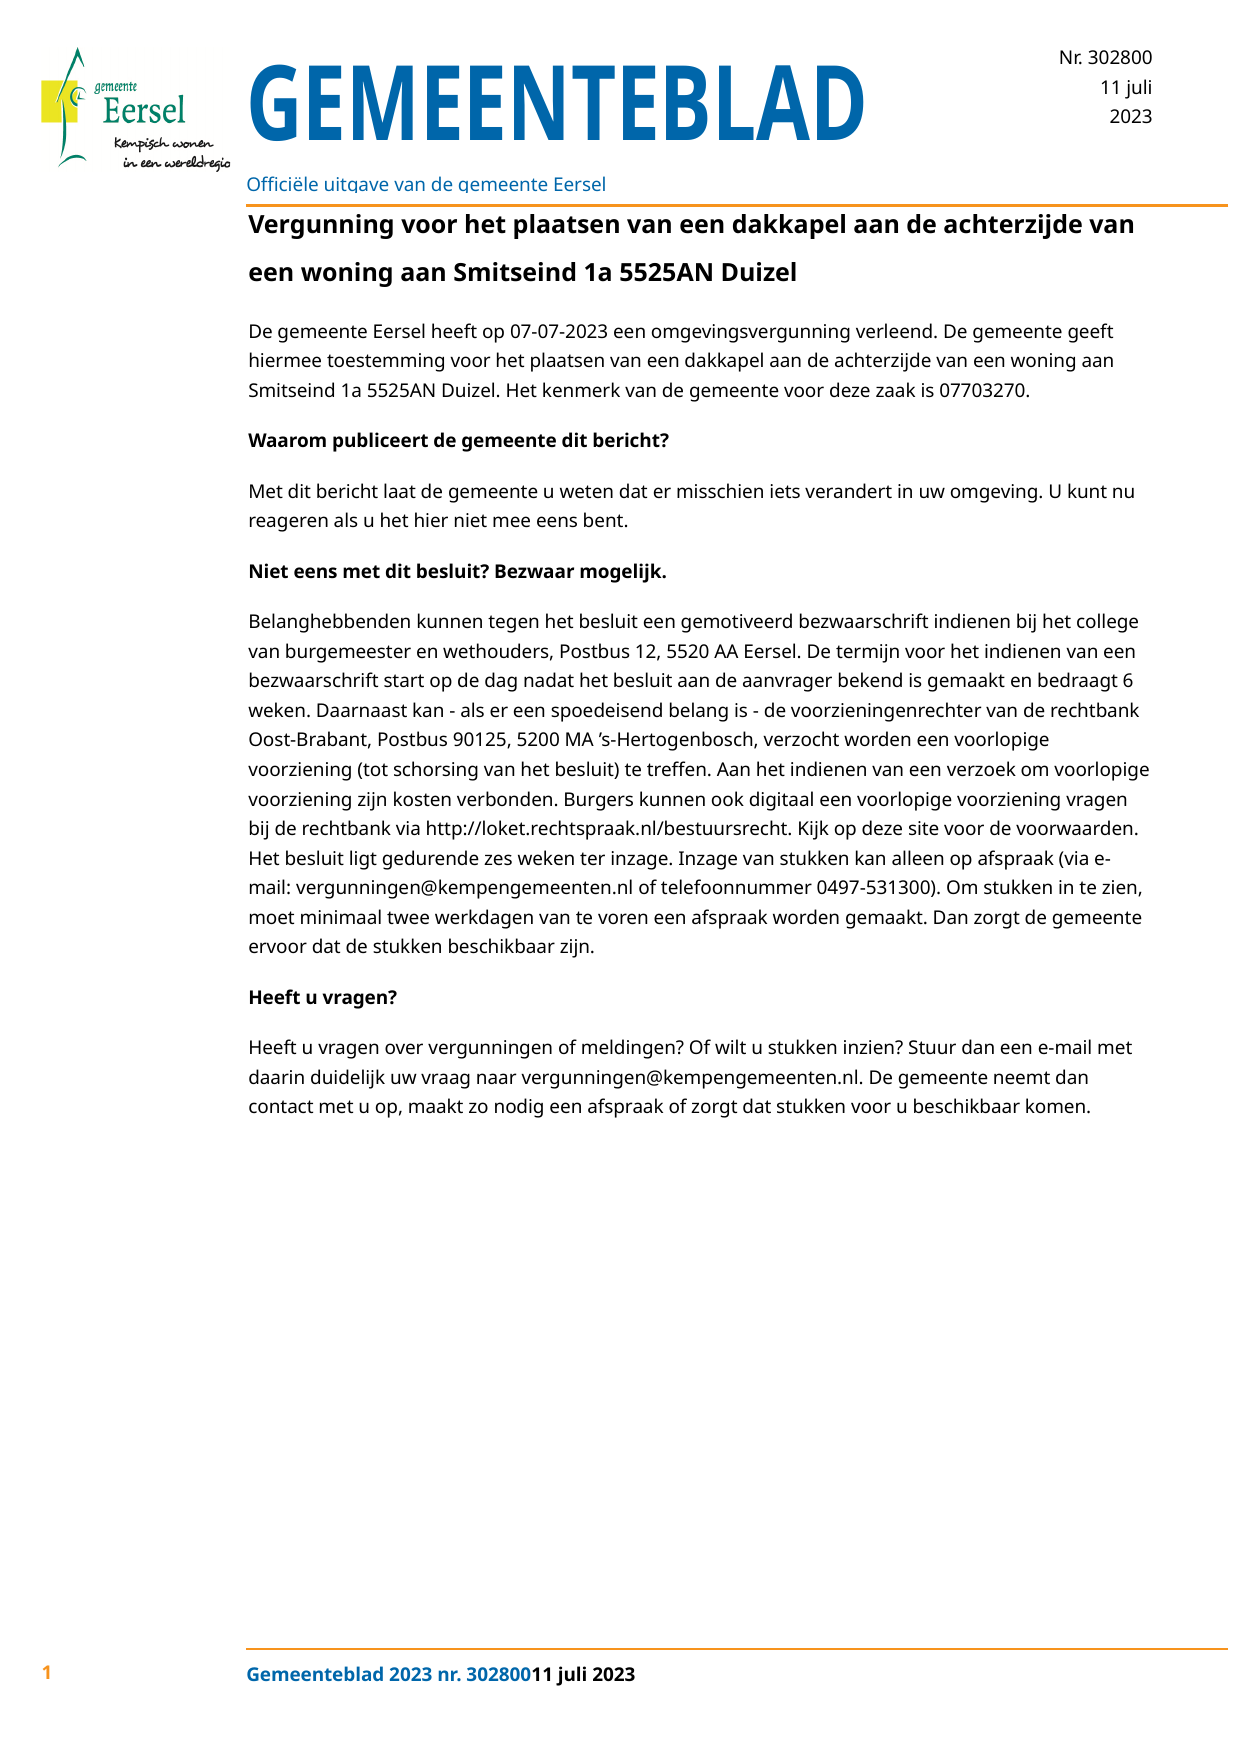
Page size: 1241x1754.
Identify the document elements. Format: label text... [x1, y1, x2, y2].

text Met dit bericht laat de gemeente u weten dat er misschien iets verandert in uw omgeving. U kunt nu reageren als u het hier niet mee eens bent. [248, 478, 1152, 533]
text Belanghebbenden kunnen tegen het besluit een gemotiveerd bezwaarschrift indienen bij het college van burgemeester en wethouders, Postbus 12, 5520 AA Eersel. De termijn voor het indienen van een bezwaarschrift start op de dag nadat het besluit aan de aanvrager bekend is gemaakt en bedraagt 6 weken. Daarnaast kan - als er een spoedeisend belang is - de voorzieningenrechter van de rechtbank Oost-Brabant, Postbus 90125, 5200 MA ’s-Hertogenbosch, verzocht worden een voorlopige voorziening (tot schorsing van het besluit) te treffen. Aan het indienen van een verzoek om voorlopige voorziening zijn kosten verbonden. Burgers kunnen ook digitaal een voorlopige voorziening vragen bij de rechtbank via http://loket.rechtspraak.nl/bestuursrecht. Kijk op deze site voor de voorwaarden. Het besluit ligt gedurende zes weken ter inzage. Inzage van stukken kan alleen op afspraak (via e-mail: vergunningen@kempengemeenten.nl of telefoonnummer 0497-531300). Om stukken in te zien, moet minimaal twee werkdagen van te voren een afspraak worden gemaakt. Dan zorgt de gemeente ervoor dat de stukken beschikbaar zijn. [248, 608, 1152, 959]
text Niet eens met dit besluit? Bezwaar mogelijk. [248, 558, 1152, 584]
text Heeft u vragen? [248, 984, 1152, 1010]
text Heeft u vragen over vergunningen of meldingen? Of wilt u stukken inzien? Stuur dan een e-mail met daarin duidelijk uw vraag naar vergunningen@kempengemeenten.nl. De gemeente neemt dan contact met u op, maakt zo nodig een afspraak of zorgt dat stukken voor u beschikbaar komen. [248, 1034, 1152, 1119]
text De gemeente Eersel heeft op 07-07-2023 een omgevingsvergunning verleend. De gemeente geeft hiermee toestemming voor het plaatsen van een dakkapel aan de achterzijde van een woning aan Smitseind 1a 5525AN Duizel. Het kenmerk van de gemeente voor deze zaak is 07703270. [248, 318, 1152, 403]
text Vergunning voor het plaatsen van een dakkapel aan de achterzijde van een woning aan Smitseind 1a 5525AN Duizel [248, 207, 1152, 288]
text Waarom publiceert de gemeente dit bericht? [248, 427, 1152, 453]
picture [41, 47, 231, 172]
